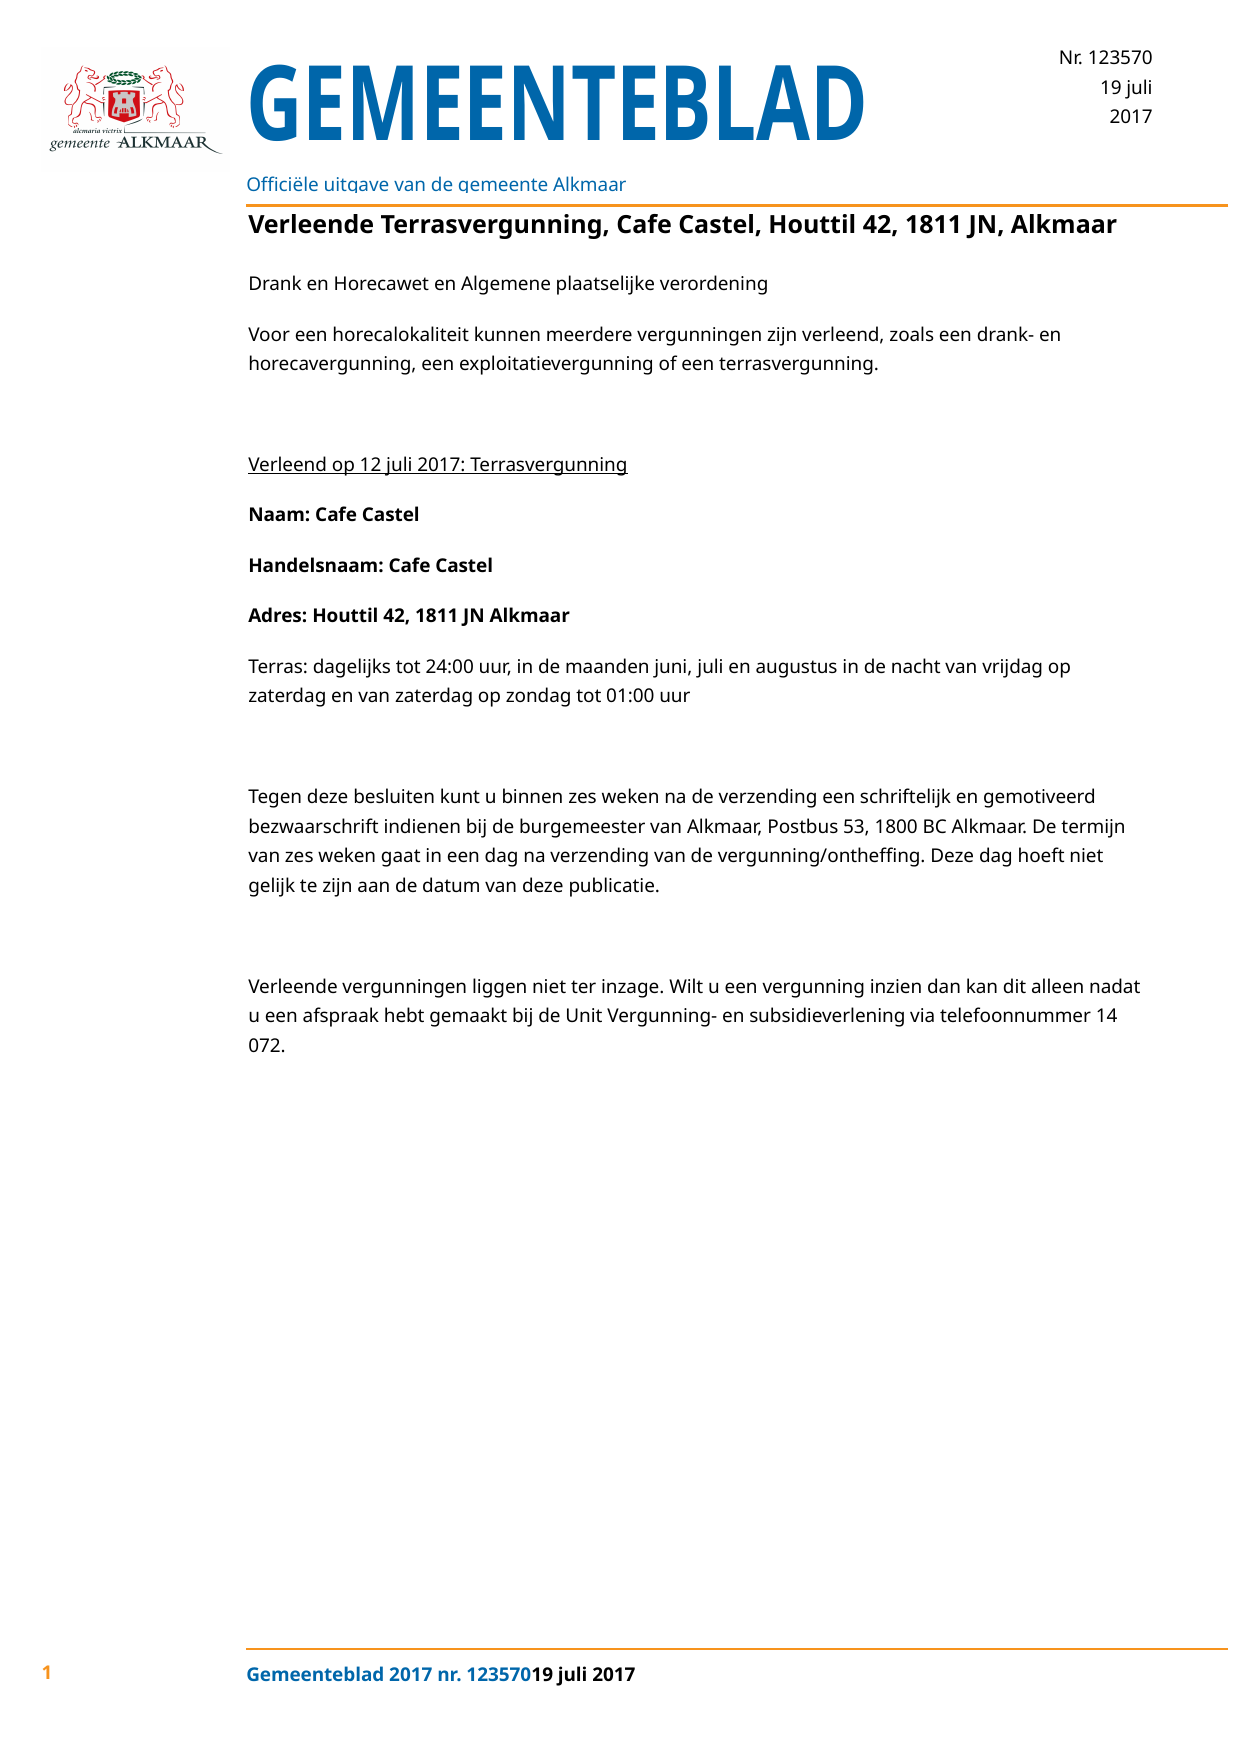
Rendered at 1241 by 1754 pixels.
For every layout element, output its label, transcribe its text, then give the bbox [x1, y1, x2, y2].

text Drank en Horecawet en Algemene plaatselijke verordening [248, 270, 1152, 296]
text Verleende vergunningen liggen niet ter inzage. Wilt u een vergunning inzien dan kan dit alleen nadat u een afspraak hebt gemaakt bij de Unit Vergunning- en subsidieverlening via telefoonnummer 14 072. [248, 973, 1152, 1058]
text Tegen deze besluiten kunt u binnen zes weken na de verzending een schriftelijk en gemotiveerd bezwaarschrift indienen bij de burgemeester van Alkmaar, Postbus 53, 1800 BC Alkmaar. De termijn van zes weken gaat in een dag na verzending van de vergunning/ontheffing. Deze dag hoeft niet gelijk te zijn aan de datum van deze publicatie. [248, 783, 1152, 898]
text Verleende Terrasvergunning, Cafe Castel, Houttil 42, 1811 JN, Alkmaar [248, 207, 1152, 241]
text Voor een horecalokaliteit kunnen meerdere vergunningen zijn verleend, zoals een drank- en horecavergunning, een exploitatievergunning of een terrasvergunning. [248, 321, 1152, 376]
text Adres: Houttil 42, 1811 JN Alkmaar [248, 602, 1152, 628]
text Handelsnaam: Cafe Castel [248, 552, 1152, 578]
text Verleend op 12 juli 2017: Terrasvergunning [248, 451, 1152, 477]
text Terras: dagelijks tot 24:00 uur, in de maanden juni, juli en augustus in de nacht van vrijdag op zaterdag en van zaterdag op zondag tot 01:00 uur [248, 653, 1152, 708]
text Naam: Cafe Castel [248, 502, 1152, 527]
picture [41, 47, 231, 172]
